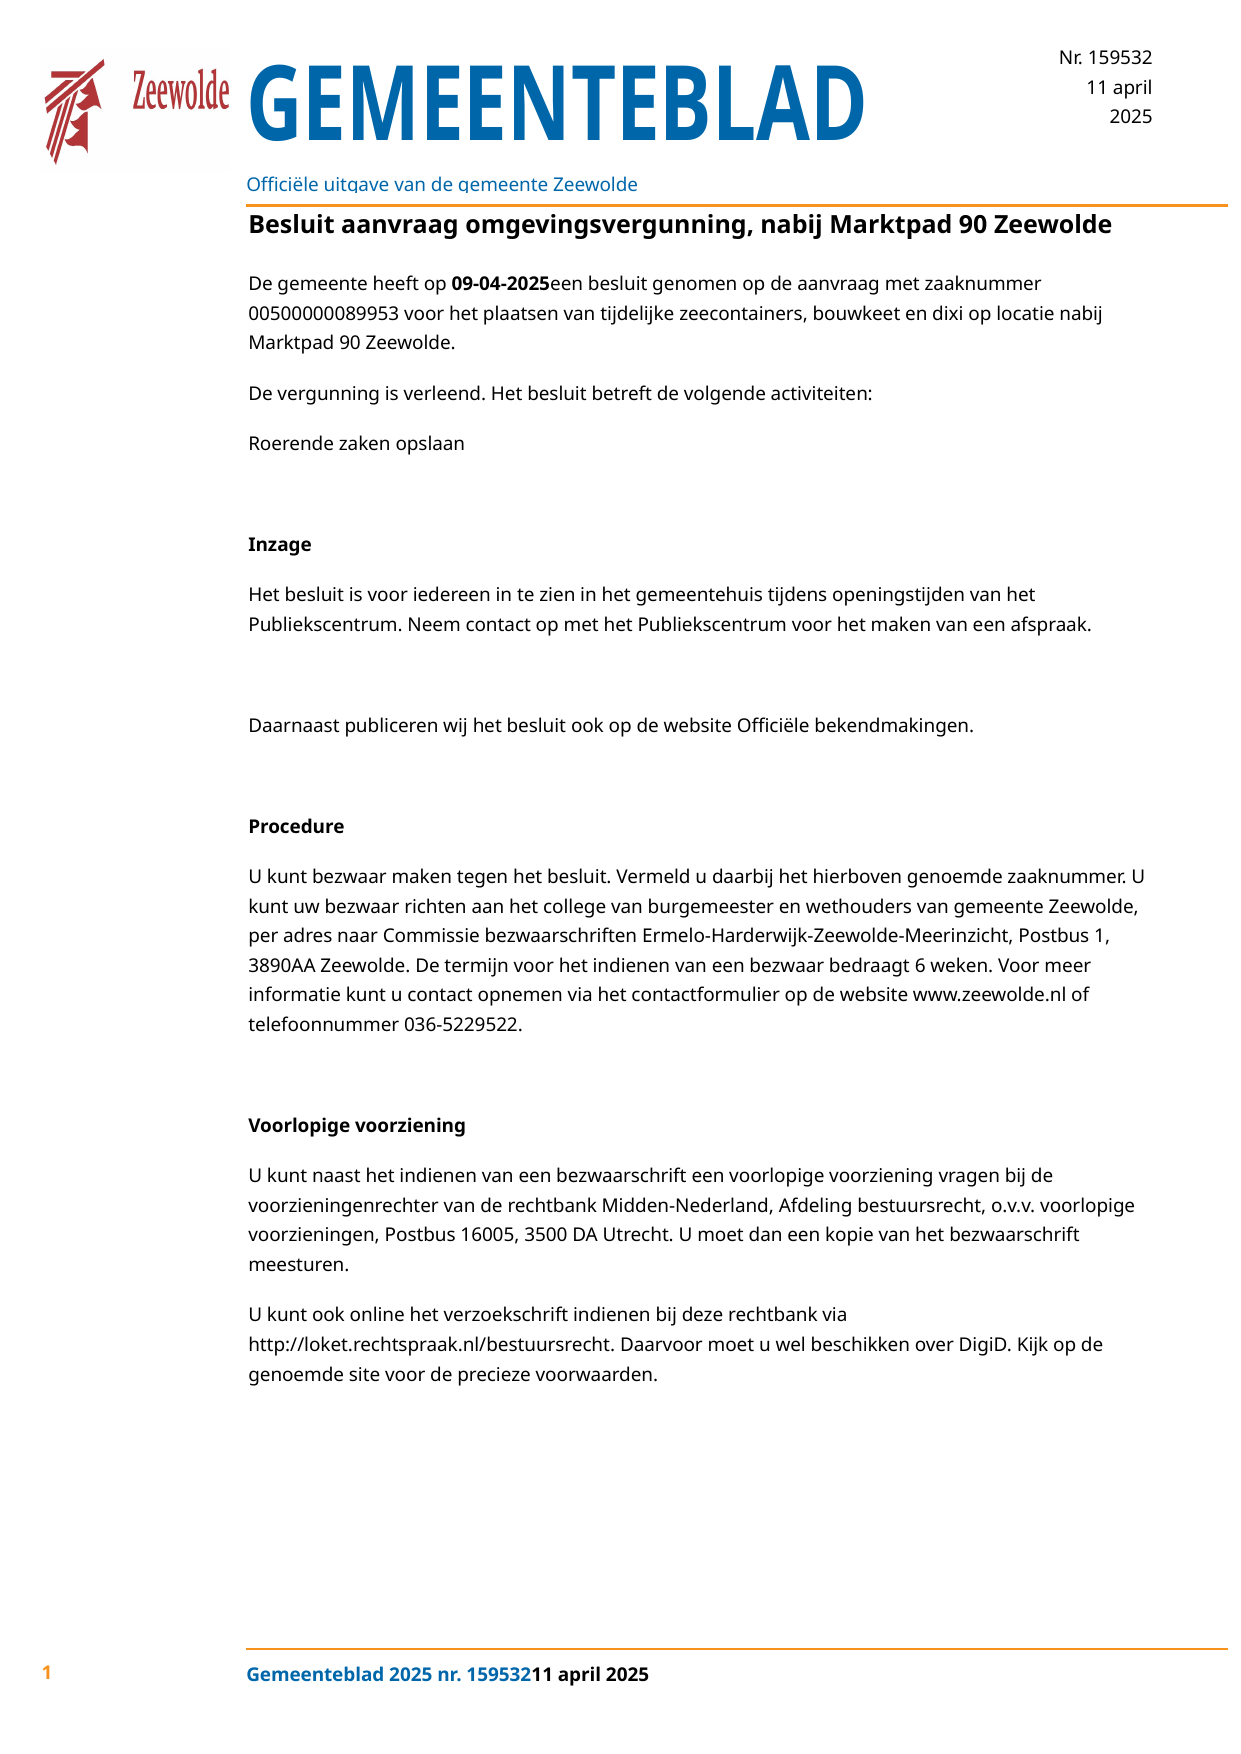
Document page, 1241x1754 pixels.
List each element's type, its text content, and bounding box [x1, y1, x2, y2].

text Inzage [248, 531, 1152, 557]
text Het besluit is voor iedereen in te zien in het gemeentehuis tijdens openingstijden van het Publiekscentrum. Neem contact op met het Publiekscentrum voor het maken van een afspraak. [248, 582, 1152, 637]
text U kunt naast het indienen van een bezwaarschrift een voorlopige voorziening vragen bij de voorzieningenrechter van de rechtbank Midden-Nederland, Afdeling bestuursrecht, o.v.v. voorlopige voorzieningen, Postbus 16005, 3500 DA Utrecht. U moet dan een kopie van het bezwaarschrift meesturen. [248, 1162, 1152, 1277]
text De vergunning is verleend. Het besluit betreft de volgende activiteiten: [248, 380, 1152, 406]
text De gemeente heeft op 09-04-2025een besluit genomen op de aanvraag met zaaknummer 00500000089953 voor het plaatsen van tijdelijke zeecontainers, bouwkeet en dixi op locatie nabij Marktpad 90 Zeewolde. [248, 270, 1152, 355]
text U kunt bezwaar maken tegen het besluit. Vermeld u daarbij het hierboven genoemde zaaknummer. U kunt uw bezwaar richten aan het college van burgemeester en wethouders van gemeente Zeewolde, per adres naar Commissie bezwaarschriften Ermelo-Harderwijk-Zeewolde-Meerinzicht, Postbus 1, 3890AA Zeewolde. De termijn voor het indienen van een bezwaar bedraagt 6 weken. Voor meer informatie kunt u contact opnemen via het contactformulier op de website www.zeewolde.nl of telefoonnummer 036-5229522. [248, 863, 1152, 1037]
text Procedure [248, 813, 1152, 838]
text Roerende zaken opslaan [248, 430, 1152, 456]
text Besluit aanvraag omgevingsvergunning, nabij Marktpad 90 Zeewolde [248, 207, 1152, 241]
text Daarnaast publiceren wij het besluit ook op de website Officiële bekendmakingen. [248, 712, 1152, 738]
picture [41, 47, 231, 172]
text Voorlopige voorziening [248, 1112, 1152, 1138]
text U kunt ook online het verzoekschrift indienen bij deze rechtbank via http://loket.rechtspraak.nl/bestuursrecht. Daarvoor moet u wel beschikken over DigiD. Kijk op de genoemde site voor de precieze voorwaarden. [248, 1302, 1152, 1386]
